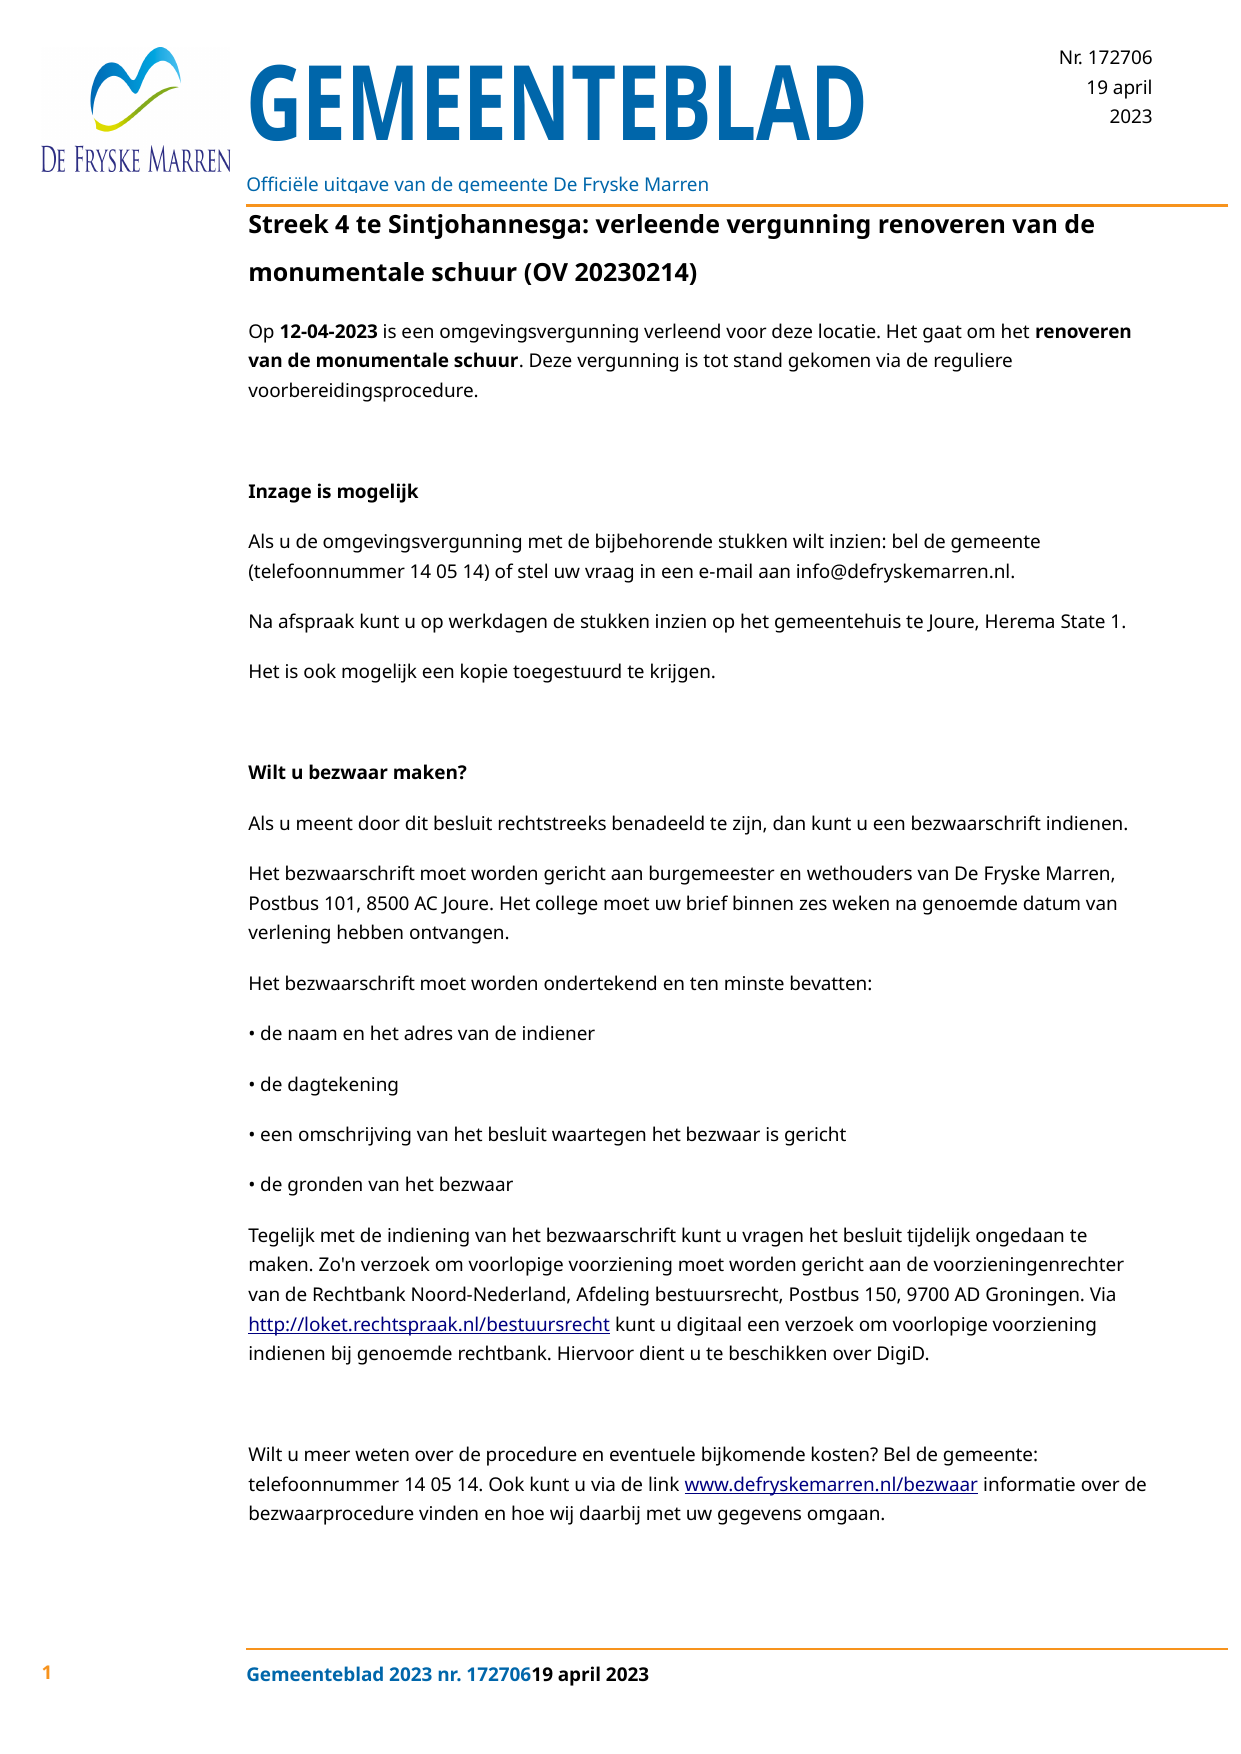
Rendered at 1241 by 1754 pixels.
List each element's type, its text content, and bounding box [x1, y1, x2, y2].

text Het bezwaarschrift moet worden ondertekend en ten minste bevatten: [248, 970, 1152, 996]
text Tegelijk met de indiening van het bezwaarschrift kunt u vragen het besluit tijdelijk ongedaan te maken. Zo'n verzoek om voorlopige voorziening moet worden gericht aan de voorzieningenrechter van de Rechtbank Noord-Nederland, Afdeling bestuursrecht, Postbus 150, 9700 AD Groningen. Via http://loket.rechtspraak.nl/bestuursrecht kunt u digitaal een verzoek om voorlopige voorziening indienen bij genoemde rechtbank. Hiervoor dient u te beschikken over DigiD. [248, 1222, 1152, 1366]
text Het bezwaarschrift moet worden gericht aan burgemeester en wethouders van De Fryske Marren, Postbus 101, 8500 AC Joure. Het college moet uw brief binnen zes weken na genoemde datum van verlening hebben ontvangen. [248, 860, 1152, 945]
text • de dagtekening [248, 1071, 1152, 1097]
picture [41, 47, 231, 172]
text • de gronden van het bezwaar [248, 1172, 1152, 1197]
text • een omschrijving van het besluit waartegen het bezwaar is gericht [248, 1121, 1152, 1147]
text Wilt u meer weten over de procedure en eventuele bijkomende kosten? Bel de gemeente: telefoonnummer 14 05 14. Ook kunt u via de link www.defryskemarren.nl/bezwaar informatie over de bezwaarprocedure vinden en hoe wij daarbij met uw gegevens omgaan. [248, 1441, 1152, 1526]
text Wilt u bezwaar maken? [248, 759, 1152, 785]
text Als u meent door dit besluit rechtstreeks benadeeld te zijn, dan kunt u een bezwaarschrift indienen. [248, 810, 1152, 836]
text Inzage is mogelijk [248, 478, 1152, 504]
text Op 12-04-2023 is een omgevingsvergunning verleend voor deze locatie. Het gaat om het renoveren van de monumentale schuur. Deze vergunning is tot stand gekomen via de reguliere voorbereidingsprocedure. [248, 318, 1152, 403]
text Het is ook mogelijk een kopie toegestuurd te krijgen. [248, 659, 1152, 684]
text Streek 4 te Sintjohannesga: verleende vergunning renoveren van de monumentale schuur (OV 20230214) [248, 207, 1152, 288]
text Na afspraak kunt u op werkdagen de stukken inzien op het gemeentehuis te Joure, Herema State 1. [248, 608, 1152, 634]
text • de naam en het adres van de indiener [248, 1020, 1152, 1046]
text Als u de omgevingsvergunning met de bijbehorende stukken wilt inzien: bel de gemeente (telefoonnummer 14 05 14) of stel uw vraag in een e-mail aan info@defryskemarren.nl. [248, 528, 1152, 584]
